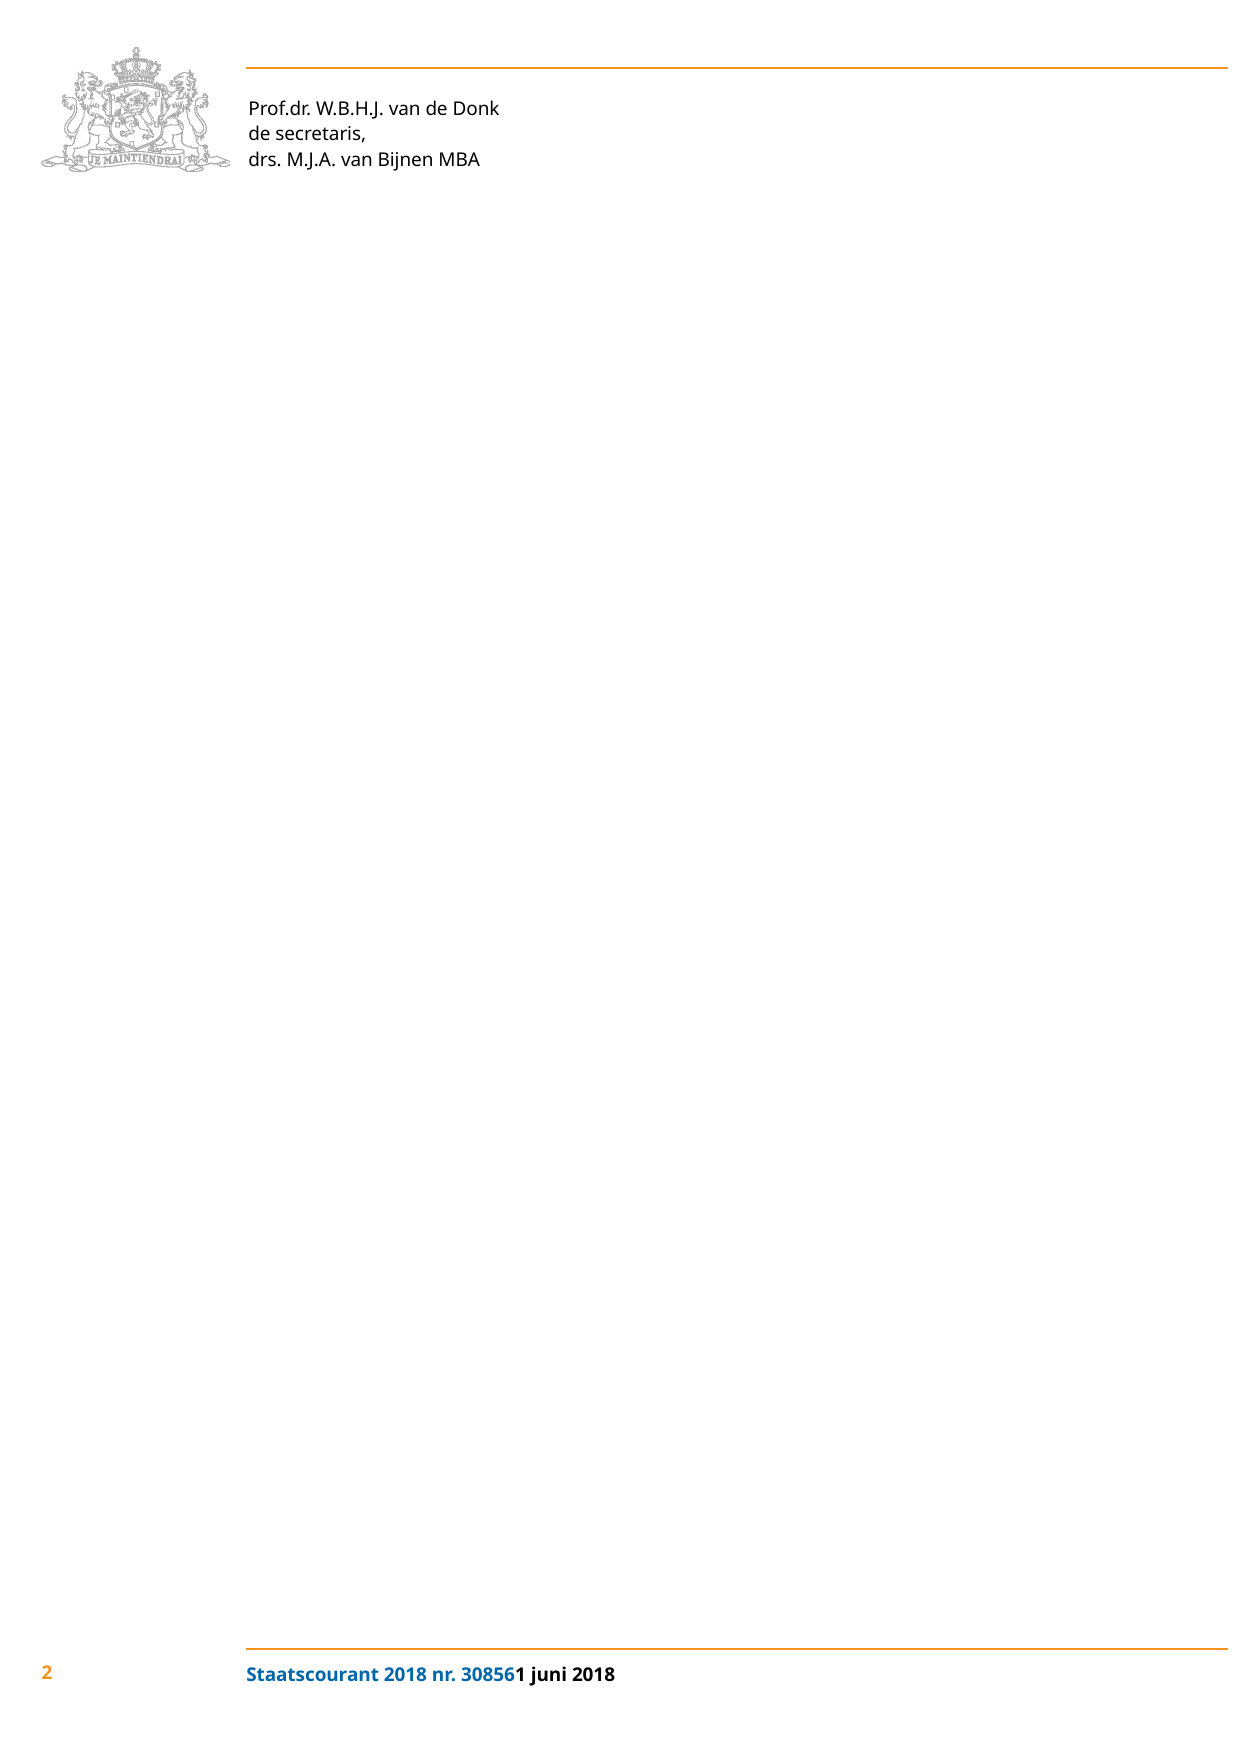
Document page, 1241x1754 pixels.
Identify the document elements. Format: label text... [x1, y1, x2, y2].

text de secretaris, [248, 121, 1152, 146]
text Prof.dr. W.B.H.J. van de Donk [248, 95, 1152, 121]
picture [41, 47, 231, 172]
text drs. M.J.A. van Bijnen MBA [248, 146, 1152, 172]
